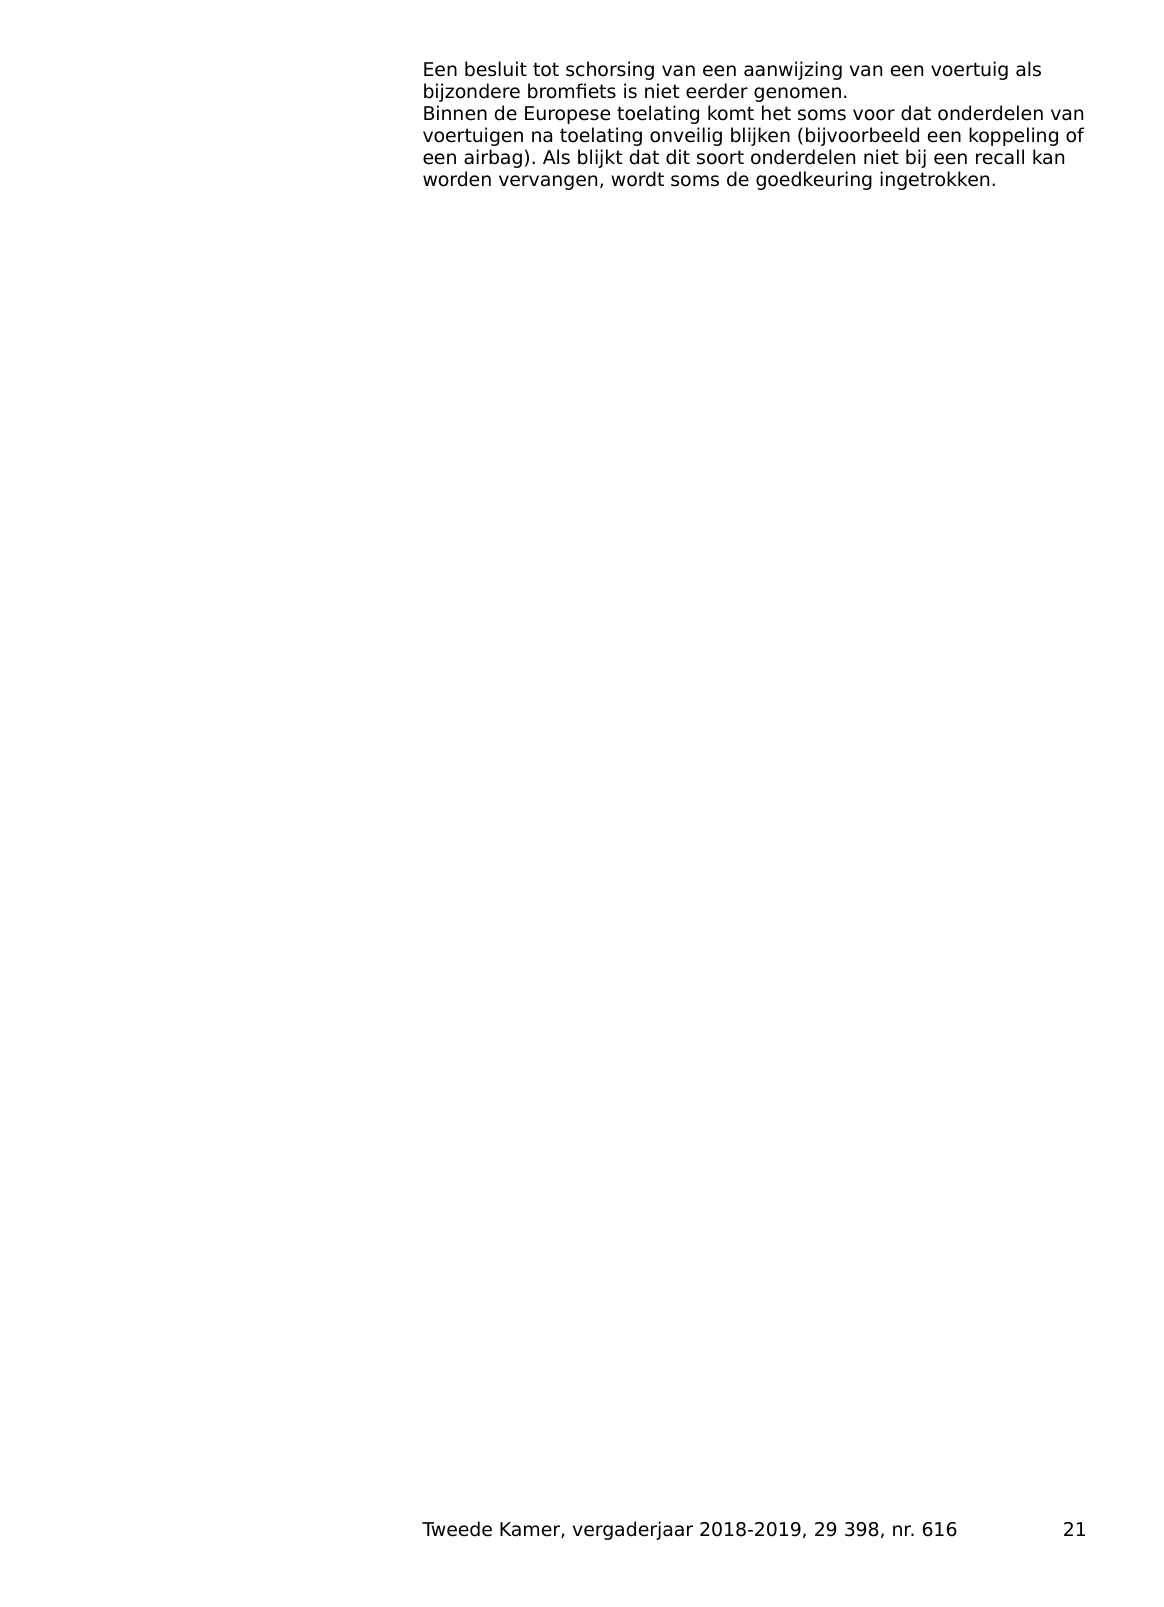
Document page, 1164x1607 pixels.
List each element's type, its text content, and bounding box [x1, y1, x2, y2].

text Een besluit tot schorsing van een aanwijzing van een voertuig als bijzondere bromfiets is niet eerder genomen. [422, 59, 1087, 103]
text Binnen de Europese toelating komt het soms voor dat onderdelen van voertuigen na toelating onveilig blijken (bijvoorbeeld een koppeling of een airbag). Als blijkt dat dit soort onderdelen niet bij een recall kan worden vervangen, wordt soms de goedkeuring ingetrokken. [422, 103, 1087, 191]
